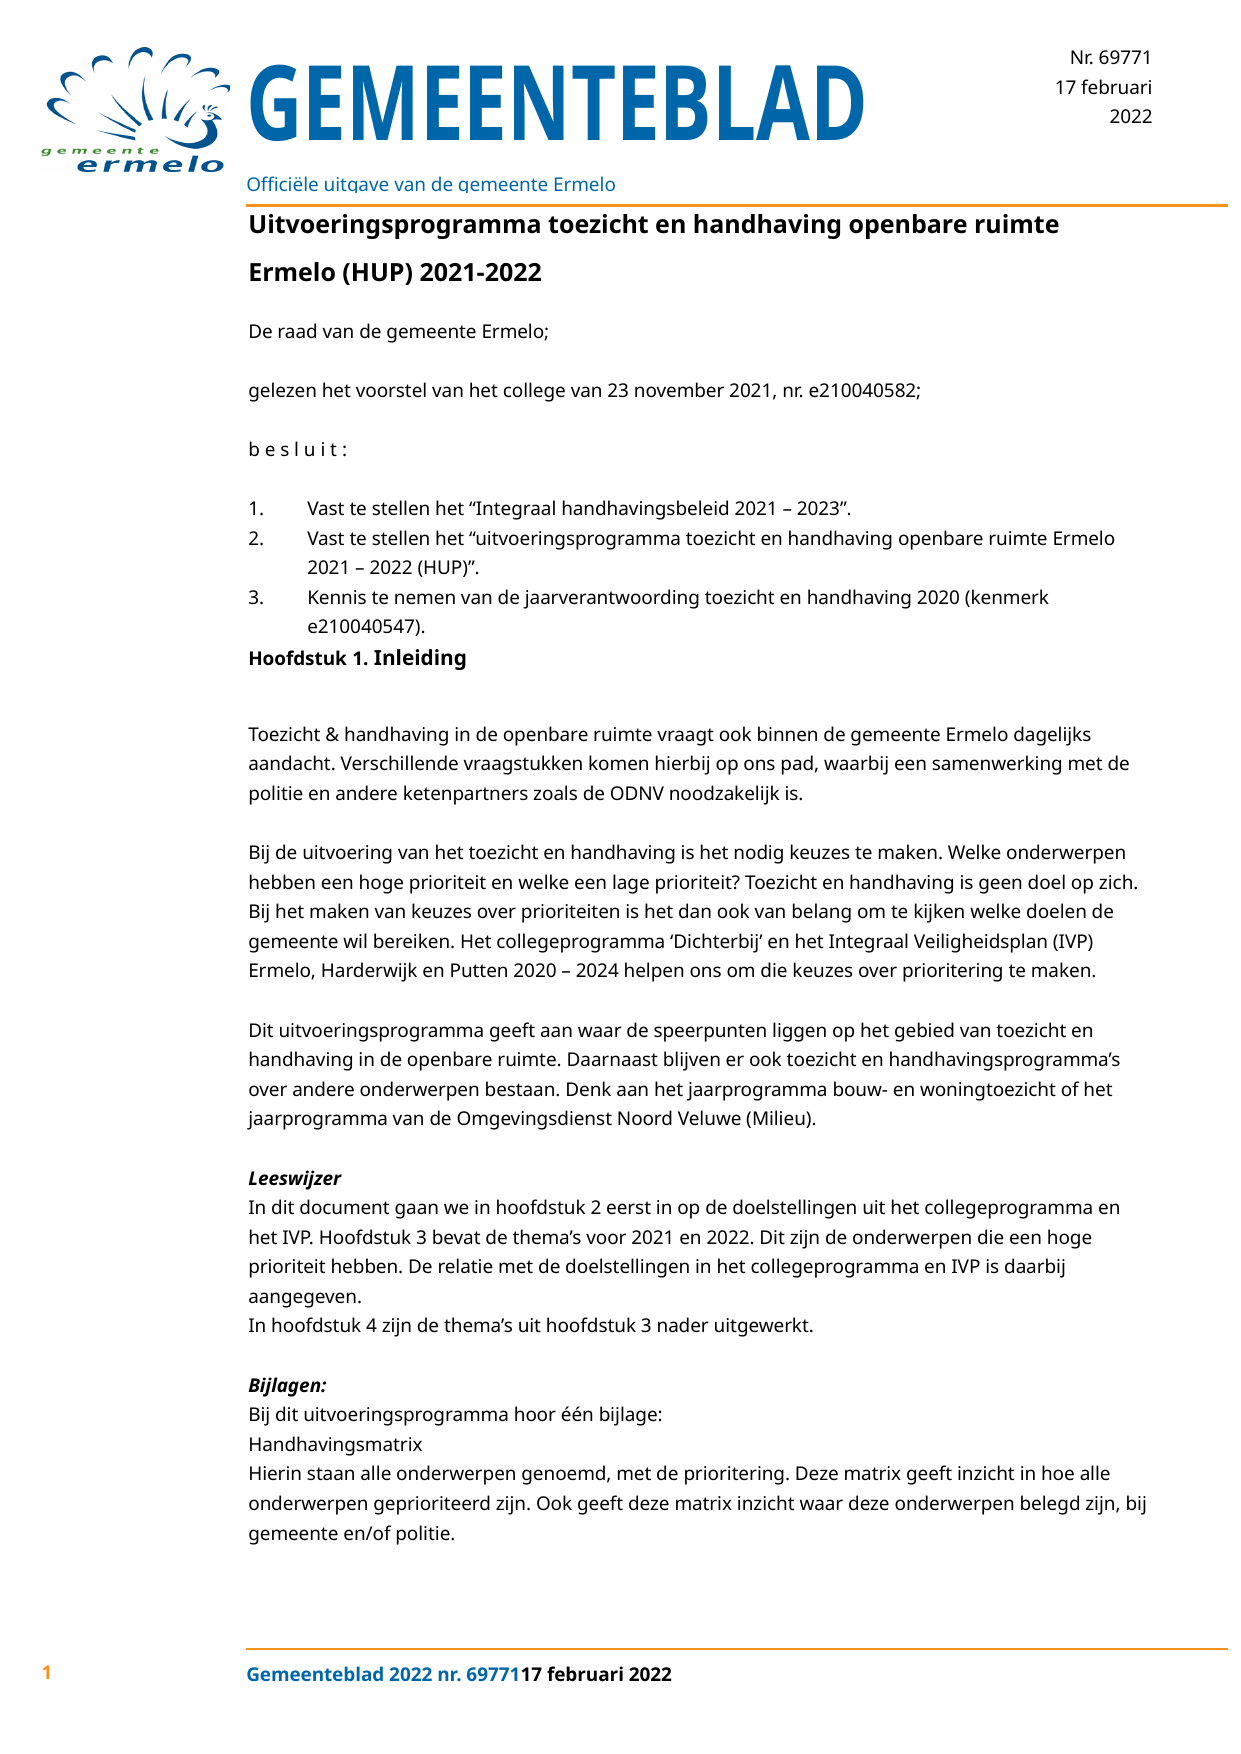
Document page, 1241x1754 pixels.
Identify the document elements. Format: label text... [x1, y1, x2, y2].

text Toezicht & handhaving in de openbare ruimte vraagt ook binnen de gemeente Ermelo dagelijks aandacht. Verschillende vraagstukken komen hierbij op ons pad, waarbij een samenwerking met de politie en andere ketenpartners zoals de ODNV noodzakelijk is. [248, 721, 1152, 806]
text Dit uitvoeringsprogramma geeft aan waar de speerpunten liggen op het gebied van toezicht en handhaving in de openbare ruimte. Daarnaast blijven er ook toezicht en handhavingsprogramma’s over andere onderwerpen bestaan. Denk aan het jaarprogramma bouw- en woningtoezicht of het jaarprogramma van de Omgevingsdienst Noord Veluwe (Milieu). [248, 1017, 1152, 1131]
text Handhavingsmatrix [248, 1431, 1152, 1457]
text Bijlagen: [248, 1372, 1152, 1398]
text De raad van de gemeente Ermelo; [248, 318, 1152, 344]
text Leeswijzer [248, 1165, 1152, 1191]
list Vast te stellen het “Integraal handhavingsbeleid 2021 – 2023”. [248, 495, 1152, 521]
text Bij dit uitvoeringsprogramma hoor één bijlage: [248, 1401, 1152, 1427]
text In dit document gaan we in hoofdstuk 2 eerst in op de doelstellingen uit het collegeprogramma en het IVP. Hoofdstuk 3 bevat de thema’s voor 2021 en 2022. Dit zijn de onderwerpen die een hoge prioriteit hebben. De relatie met de doelstellingen in het collegeprogramma en IVP is daarbij aangegeven. [248, 1194, 1152, 1309]
list Vast te stellen het “uitvoeringsprogramma toezicht en handhaving openbare ruimte Ermelo 2021 – 2022 (HUP)”. [248, 525, 1152, 580]
text Hoofdstuk 1. Inleiding [248, 643, 1152, 672]
list Kennis te nemen van de jaarverantwoording toezicht en handhaving 2020 (kenmerk e210040547). [248, 584, 1152, 639]
text Hierin staan alle onderwerpen genoemd, met de prioritering. Deze matrix geeft inzicht in hoe alle onderwerpen geprioriteerd zijn. Ook geeft deze matrix inzicht waar deze onderwerpen belegd zijn, bij gemeente en/of politie. [248, 1461, 1152, 1546]
text Bij de uitvoering van het toezicht en handhaving is het nodig keuzes te maken. Welke onderwerpen hebben een hoge prioriteit en welke een lage prioriteit? Toezicht en handhaving is geen doel op zich. Bij het maken van keuzes over prioriteiten is het dan ook van belang om te kijken welke doelen de gemeente wil bereiken. Het collegeprogramma ‘Dichterbij’ en het Integraal Veiligheidsplan (IVP) Ermelo, Harderwijk en Putten 2020 – 2024 helpen ons om die keuzes over prioritering te maken. [248, 839, 1152, 983]
text b e s l u i t : [248, 436, 1152, 462]
picture [41, 47, 231, 172]
text In hoofdstuk 4 zijn de thema’s uit hoofdstuk 3 nader uitgewerkt. [248, 1313, 1152, 1338]
text Uitvoeringsprogramma toezicht en handhaving openbare ruimte Ermelo (HUP) 2021-2022 [248, 207, 1152, 288]
text gelezen het voorstel van het college van 23 november 2021, nr. e210040582; [248, 377, 1152, 403]
